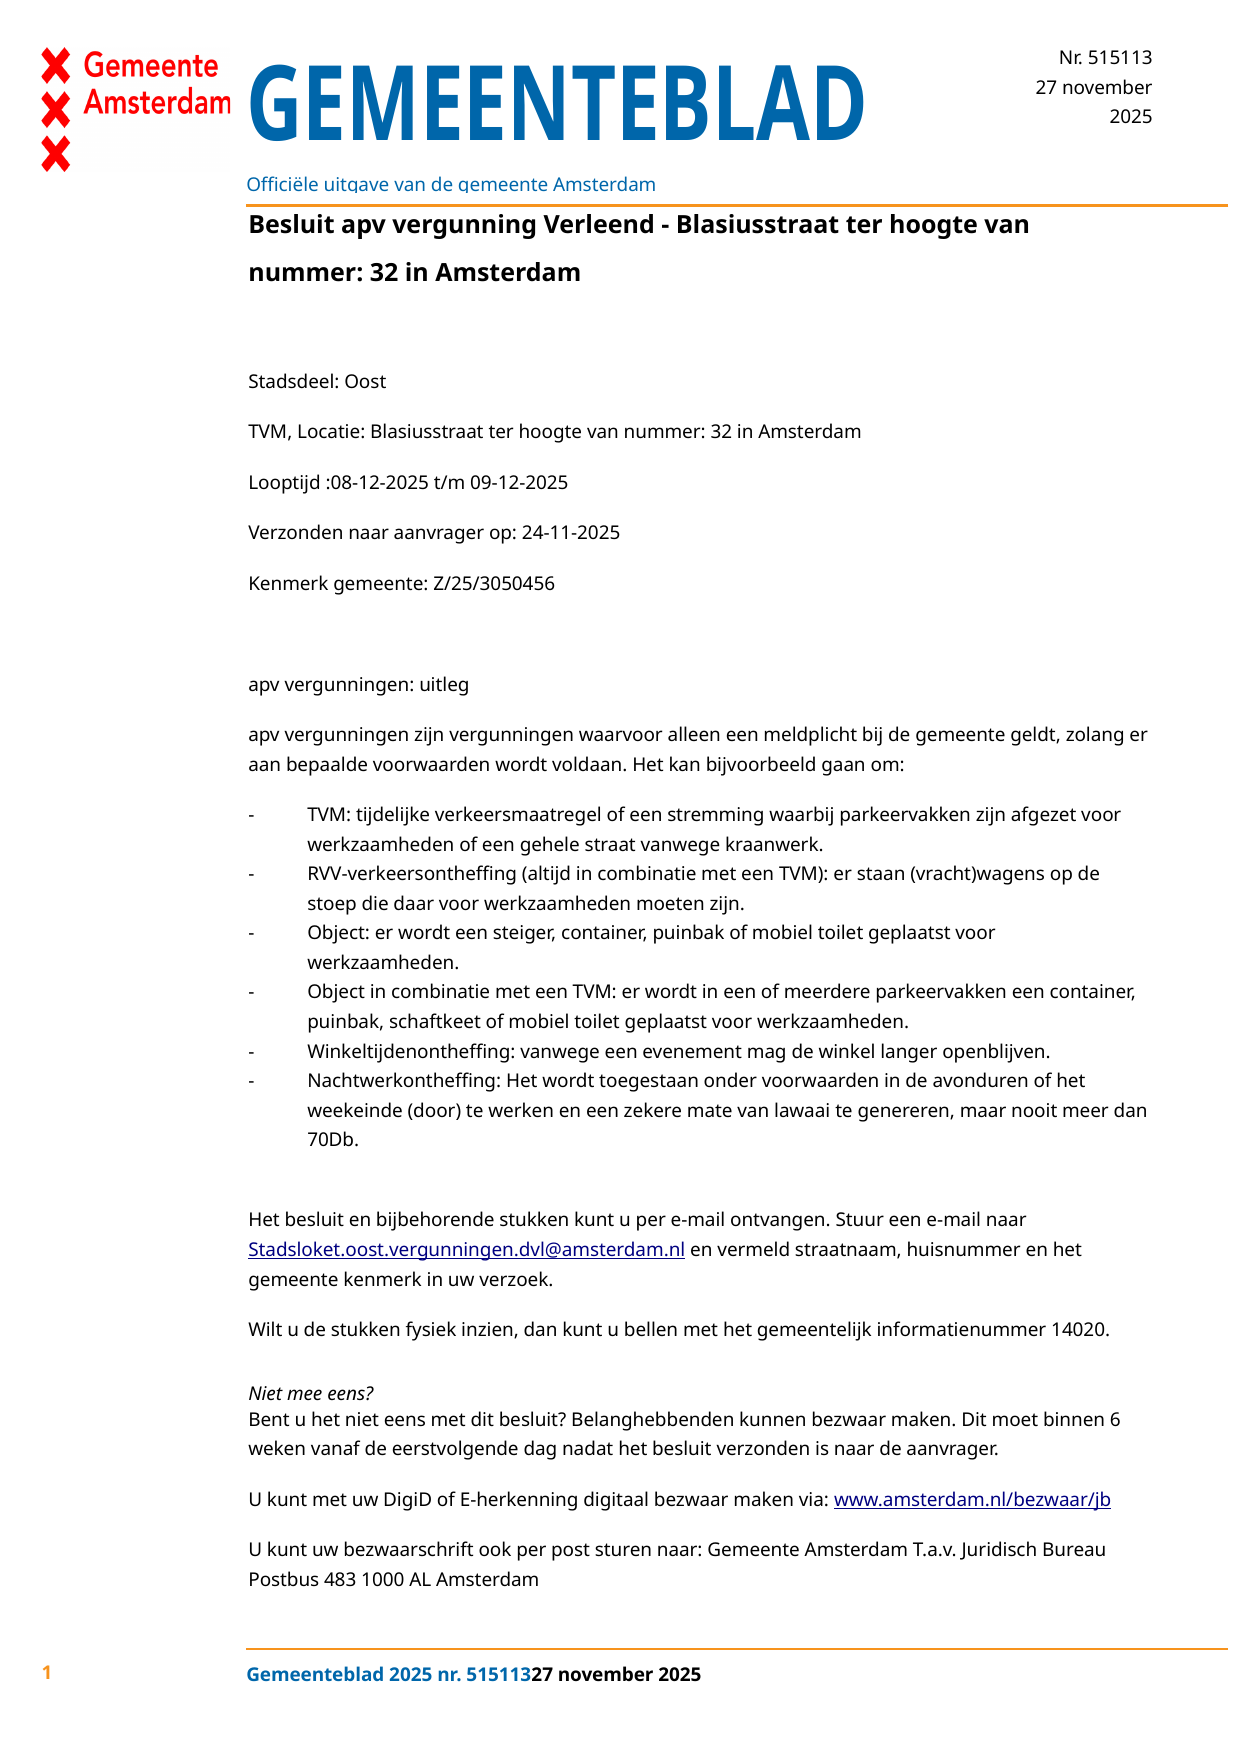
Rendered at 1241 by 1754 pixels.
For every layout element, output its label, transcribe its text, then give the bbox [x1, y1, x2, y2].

text Kenmerk gemeente: Z/25/3050456 [248, 570, 1152, 596]
text Stadsdeel: Oost [248, 368, 1152, 394]
list TVM: tijdelijke verkeersmaatregel of een stremming waarbij parkeervakken zijn afgezet voor werkzaamheden of een gehele straat vanwege kraanwerk. [248, 801, 1152, 857]
text Besluit apv vergunning Verleend - Blasiusstraat ter hoogte van nummer: 32 in Amsterdam [248, 207, 1152, 288]
text Het besluit en bijbehorende stukken kunt u per e-mail ontvangen. Stuur een e-mail naar Stadsloket.oost.vergunningen.dvl@amsterdam.nl en vermeld straatnaam, huisnummer en het gemeente kenmerk in uw verzoek. [248, 1207, 1152, 1292]
list RVV-verkeersontheffing (altijd in combinatie met een TVM): er staan (vracht)wagens op de stoep die daar voor werkzaamheden moeten zijn. [248, 860, 1152, 916]
text Verzonden naar aanvrager op: 24-11-2025 [248, 519, 1152, 545]
text apv vergunningen: uitleg [248, 671, 1152, 697]
list Nachtwerkontheffing: Het wordt toegestaan onder voorwaarden in de avonduren of het weekeinde (door) te werken en een zekere mate van lawaai te genereren, maar nooit meer dan 70Db. [248, 1067, 1152, 1152]
text Looptijd :08-12-2025 t/m 09-12-2025 [248, 469, 1152, 495]
list Winkeltijdenontheffing: vanwege een evenement mag de winkel langer openblijven. [248, 1038, 1152, 1064]
text U kunt met uw DigiD of E-herkenning digitaal bezwaar maken via: www.amsterdam.nl/bezwaar/jb [248, 1486, 1152, 1512]
text apv vergunningen zijn vergunningen waarvoor alleen een meldplicht bij de gemeente geldt, zolang er aan bepaalde voorwaarden wordt voldaan. Het kan bijvoorbeeld gaan om: [248, 721, 1152, 777]
picture [41, 47, 231, 172]
text TVM, Locatie: Blasiusstraat ter hoogte van nummer: 32 in Amsterdam [248, 419, 1152, 444]
list Object in combinatie met een TVM: er wordt in een of meerdere parkeervakken een container, puinbak, schaftkeet of mobiel toilet geplaatst voor werkzaamheden. [248, 979, 1152, 1034]
text Niet mee eens? [248, 1380, 1152, 1406]
text Bent u het niet eens met dit besluit? Belanghebbenden kunnen bezwaar maken. Dit moet binnen 6 weken vanaf de eerstvolgende dag nadat het besluit verzonden is naar de aanvrager. [248, 1406, 1152, 1461]
text Wilt u de stukken fysiek inzien, dan kunt u bellen met het gemeentelijk informatienummer 14020. [248, 1316, 1152, 1342]
list Object: er wordt een steiger, container, puinbak of mobiel toilet geplaatst voor werkzaamheden. [248, 919, 1152, 975]
text U kunt uw bezwaarschrift ook per post sturen naar: Gemeente Amsterdam T.a.v. Juridisch Bureau Postbus 483 1000 AL Amsterdam [248, 1536, 1152, 1592]
